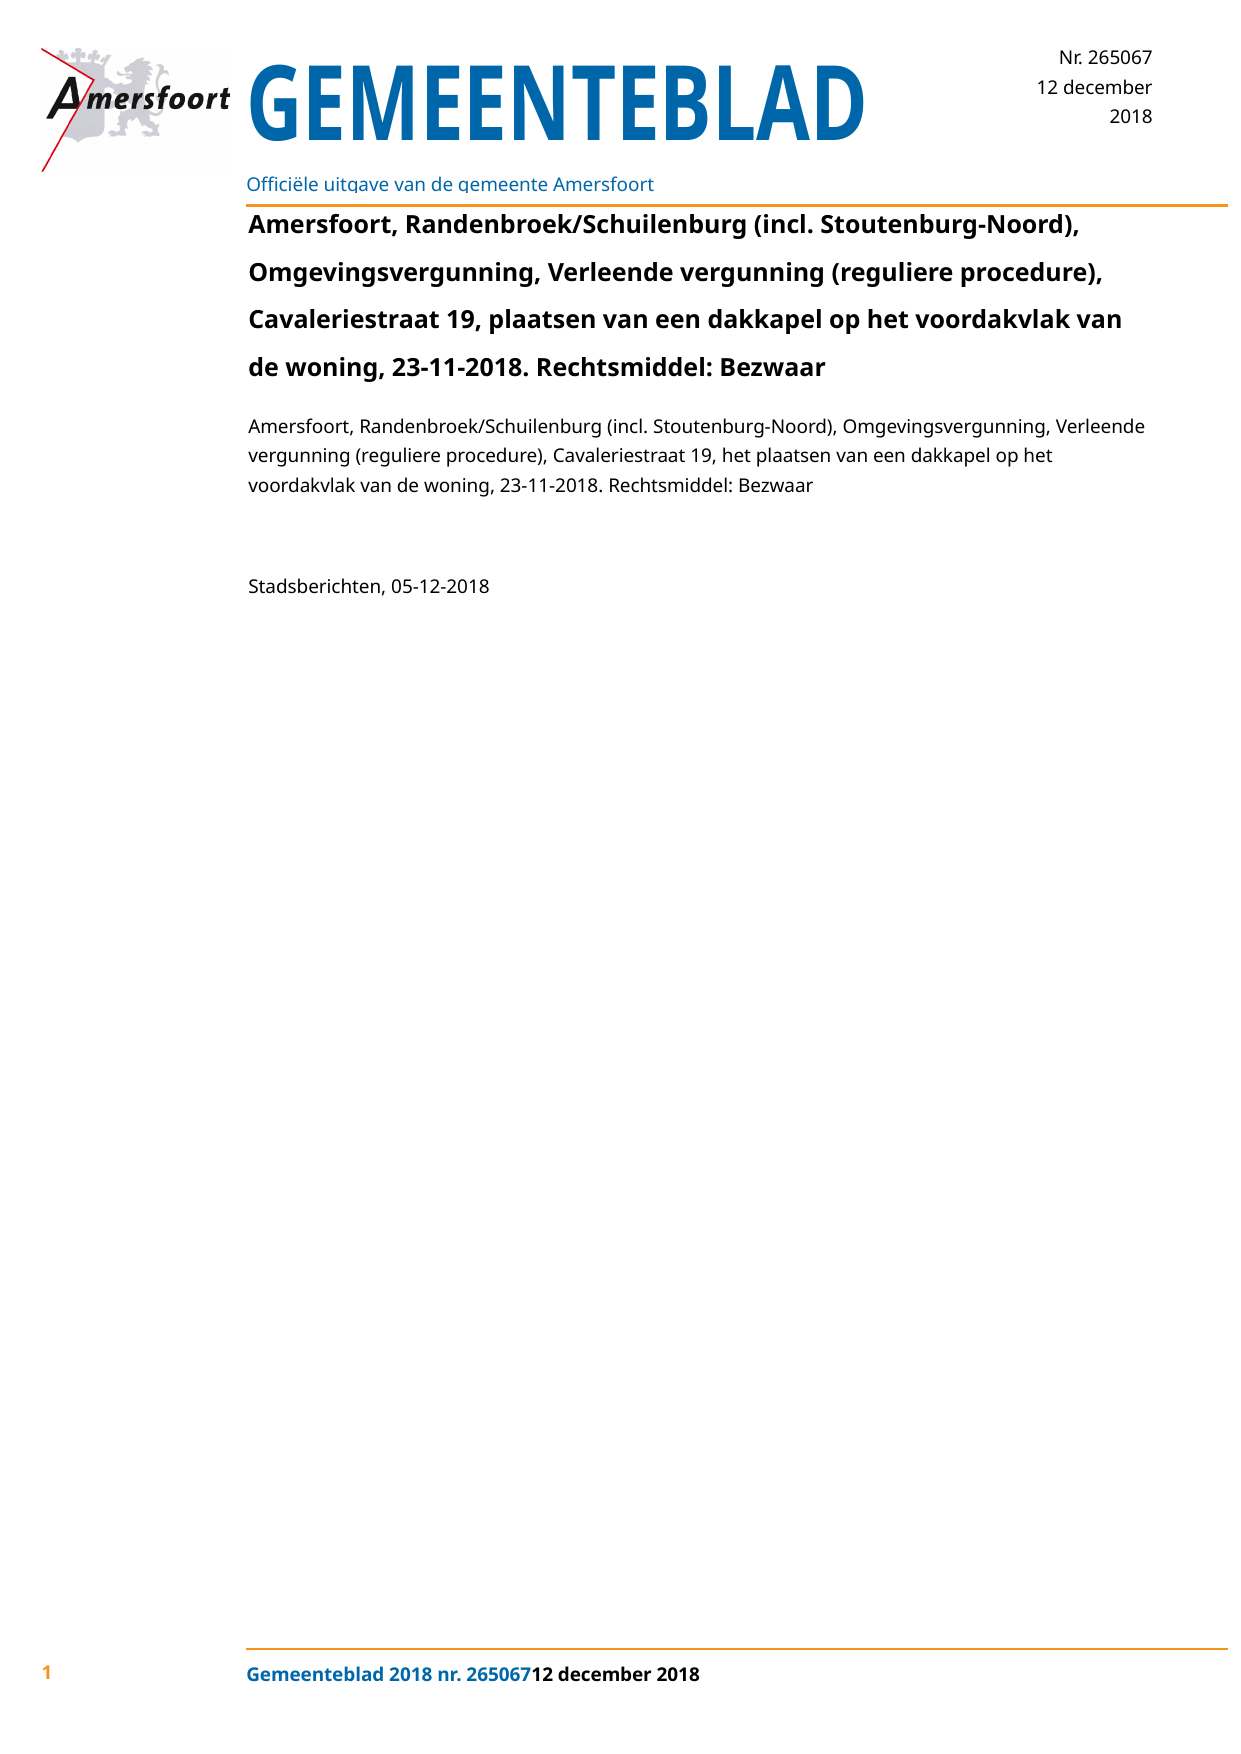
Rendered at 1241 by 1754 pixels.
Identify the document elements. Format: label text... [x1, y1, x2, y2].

text Amersfoort, Randenbroek/Schuilenburg (incl. Stoutenburg-Noord), Omgevingsvergunning, Verleende vergunning (reguliere procedure), Cavaleriestraat 19, het plaatsen van een dakkapel op het voordakvlak van de woning, 23-11-2018. Rechtsmiddel: Bezwaar [248, 413, 1152, 498]
picture [41, 47, 231, 172]
text Stadsberichten, 05-12-2018 [248, 573, 1152, 599]
text Amersfoort, Randenbroek/Schuilenburg (incl. Stoutenburg-Noord), Omgevingsvergunning, Verleende vergunning (reguliere procedure), Cavaleriestraat 19, plaatsen van een dakkapel op het voordakvlak van de woning, 23-11-2018. Rechtsmiddel: Bezwaar [248, 207, 1152, 384]
